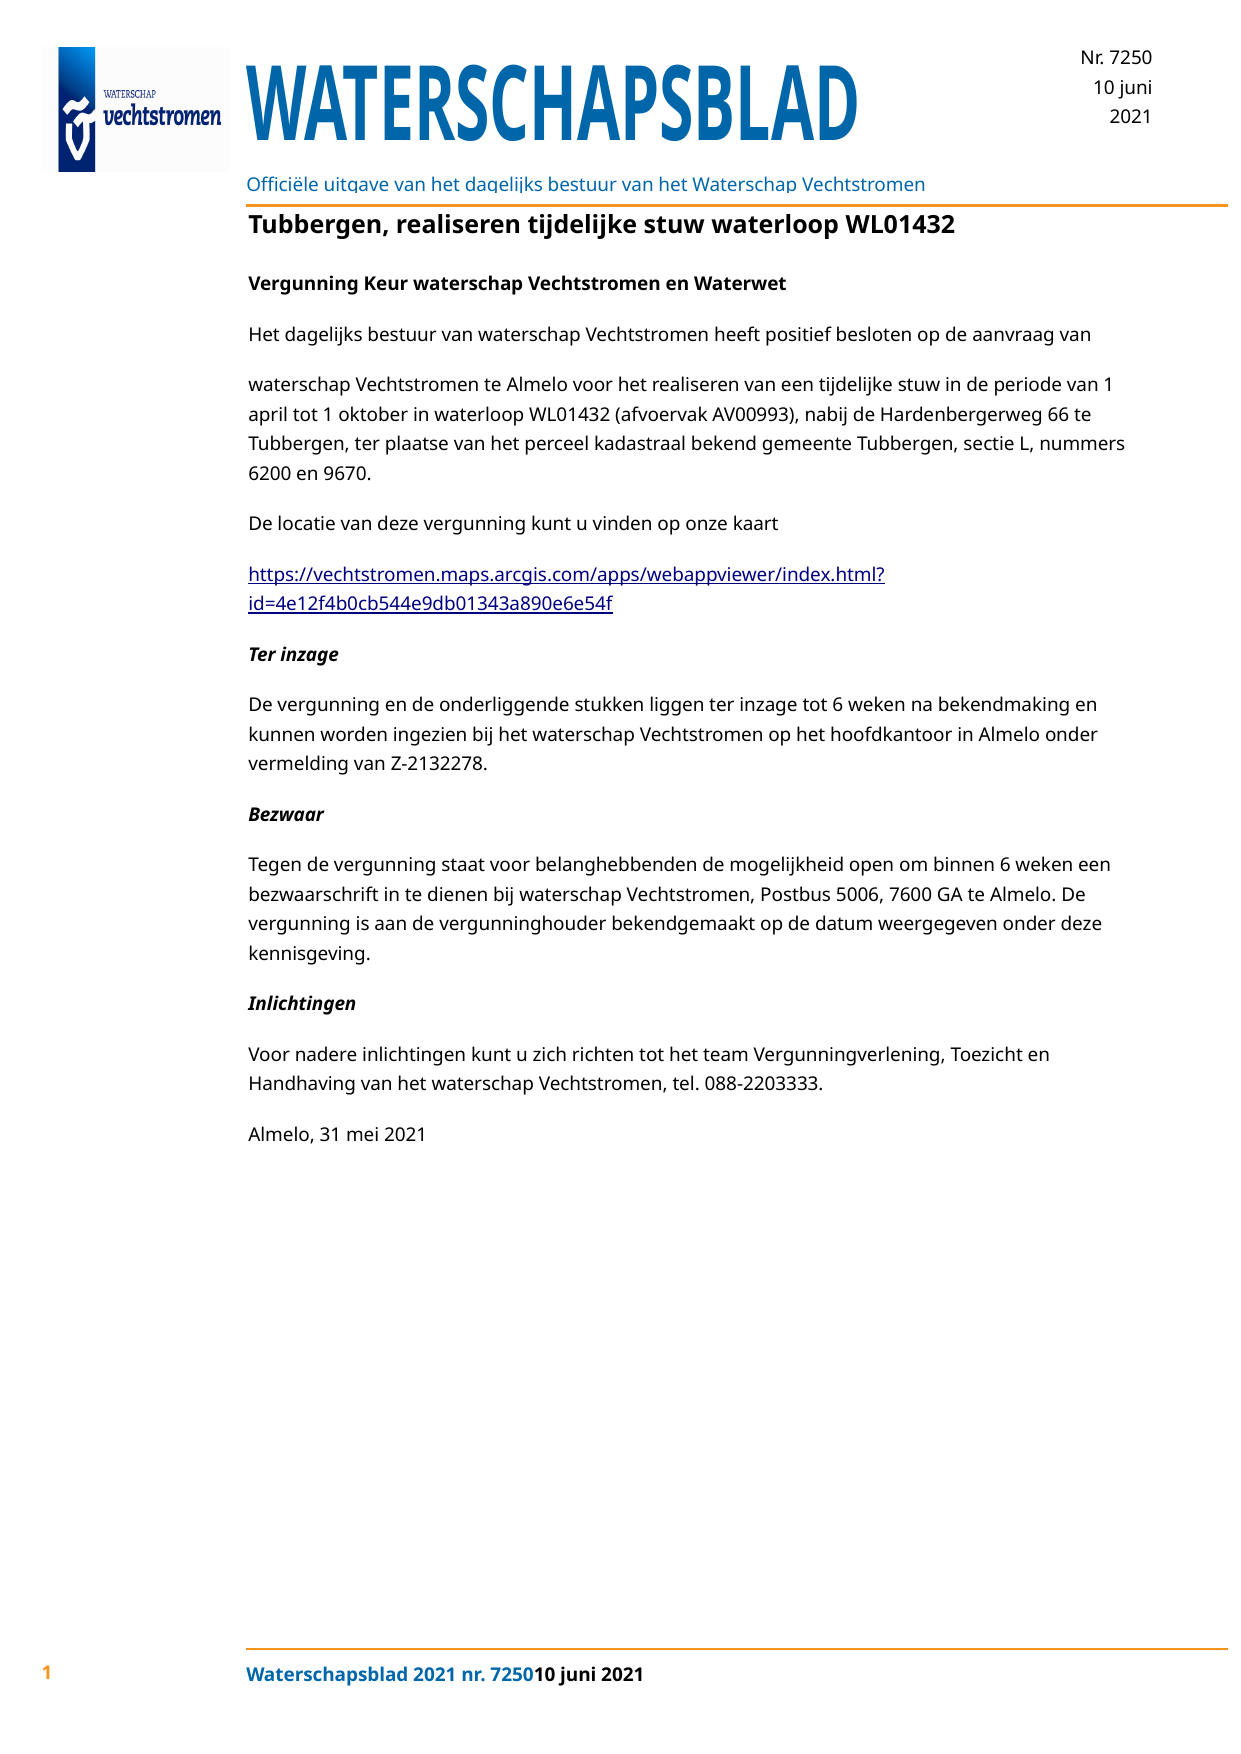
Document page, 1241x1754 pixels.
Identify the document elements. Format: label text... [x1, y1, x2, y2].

text De vergunning en de onderliggende stukken liggen ter inzage tot 6 weken na bekendmaking en kunnen worden ingezien bij het waterschap Vechtstromen op het hoofdkantoor in Almelo onder vermelding van Z-2132278. [248, 691, 1152, 776]
text Bezwaar [248, 801, 1152, 826]
text Vergunning Keur waterschap Vechtstromen en Waterwet [248, 270, 1152, 296]
text Almelo, 31 mei 2021 [248, 1121, 1152, 1146]
text Voor nadere inlichtingen kunt u zich richten tot het team Vergunningverlening, Toezicht en Handhaving van het waterschap Vechtstromen, tel. 088-2203333. [248, 1041, 1152, 1096]
text https://vechtstromen.maps.arcgis.com/apps/webappviewer/index.html?id=4e12f4b0cb544e9db01343a890e6e54f [248, 561, 1152, 616]
text Tegen de vergunning staat voor belanghebbenden de mogelijkheid open om binnen 6 weken een bezwaarschrift in te dienen bij waterschap Vechtstromen, Postbus 5006, 7600 GA te Almelo. De vergunning is aan de vergunninghouder bekendgemaakt op de datum weergegeven onder deze kennisgeving. [248, 851, 1152, 966]
text waterschap Vechtstromen te Almelo voor het realiseren van een tijdelijke stuw in de periode van 1 april tot 1 oktober in waterloop WL01432 (afvoervak AV00993), nabij de Hardenbergerweg 66 te Tubbergen, ter plaatse van het perceel kadastraal bekend gemeente Tubbergen, sectie L, nummers 6200 en 9670. [248, 371, 1152, 486]
text Het dagelijks bestuur van waterschap Vechtstromen heeft positief besloten op de aanvraag van [248, 321, 1152, 346]
text Inlichtingen [248, 990, 1152, 1016]
text Ter inzage [248, 641, 1152, 666]
text Tubbergen, realiseren tijdelijke stuw waterloop WL01432 [248, 207, 1152, 241]
picture [41, 47, 231, 172]
text De locatie van deze vergunning kunt u vinden op onze kaart [248, 510, 1152, 536]
